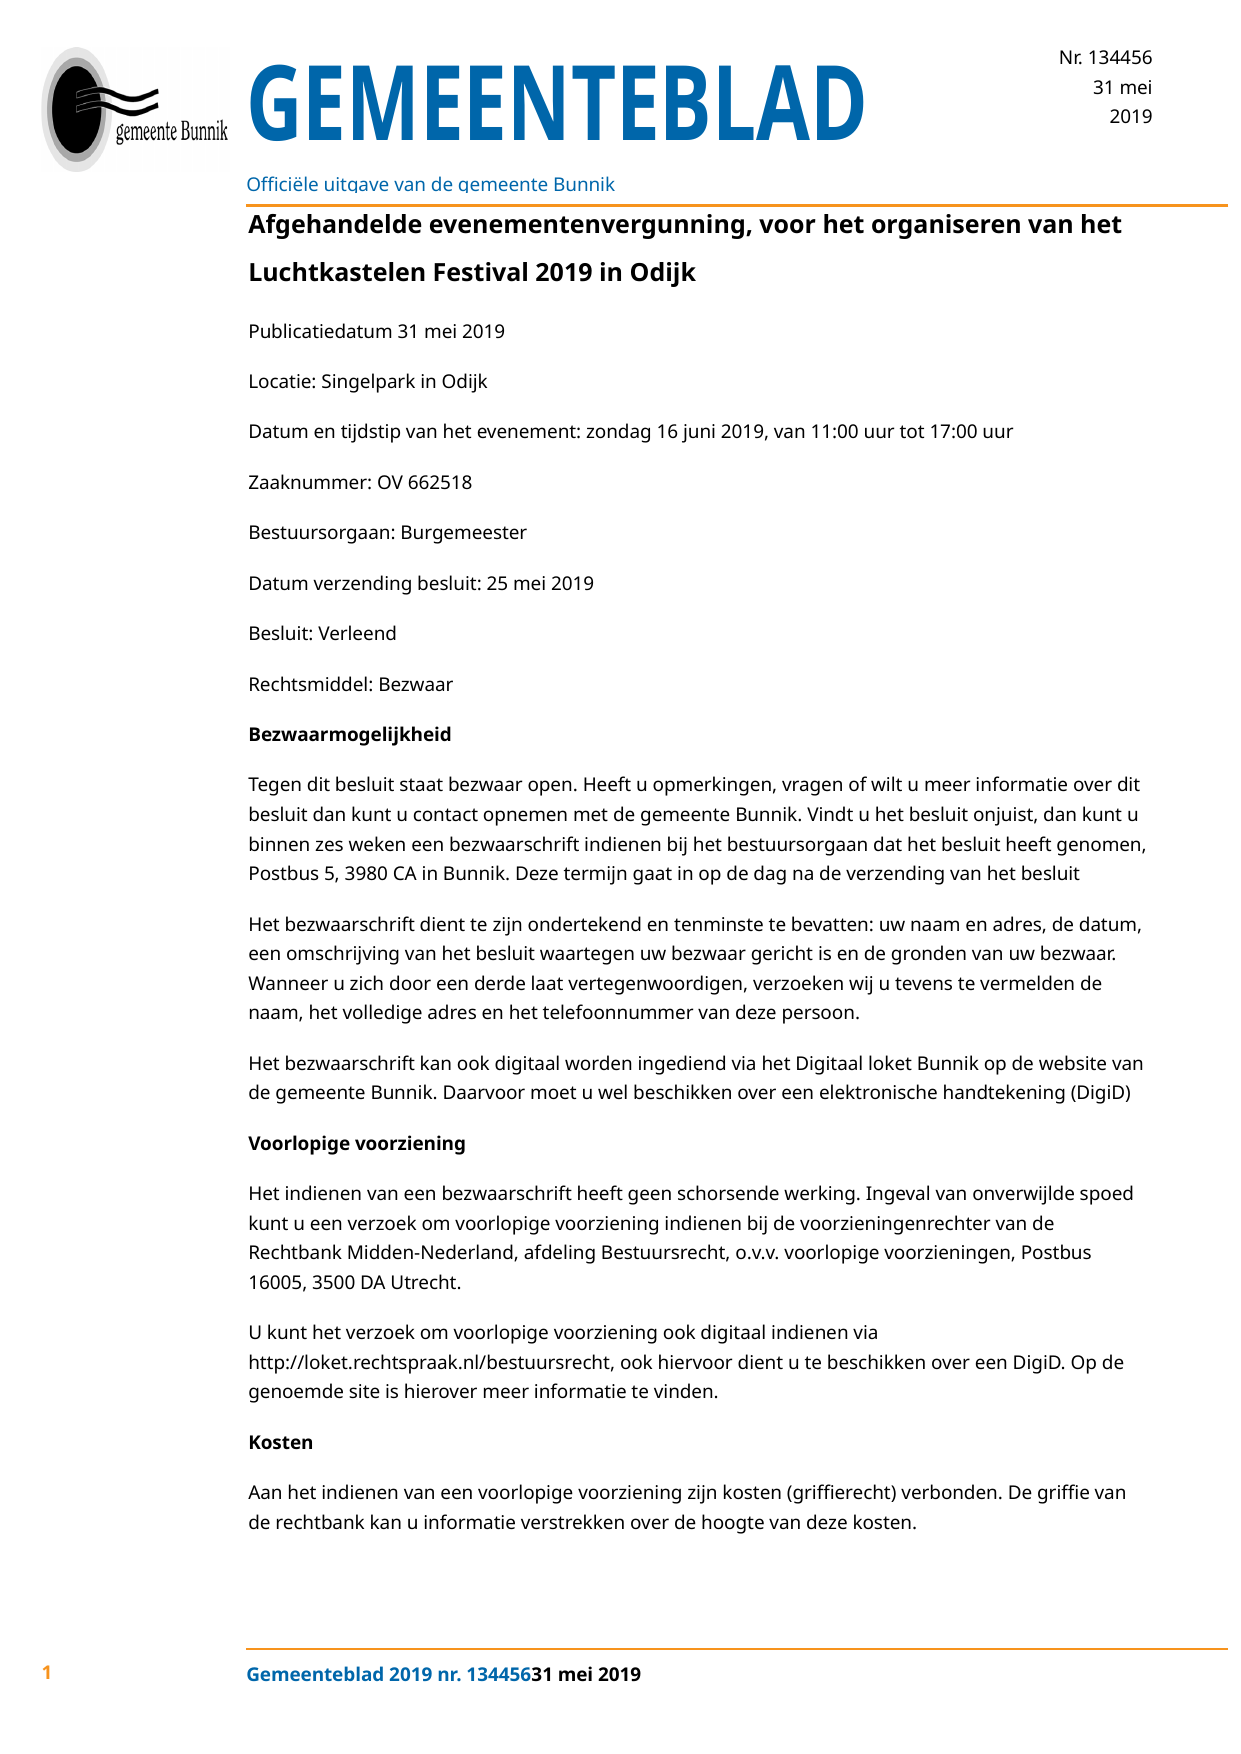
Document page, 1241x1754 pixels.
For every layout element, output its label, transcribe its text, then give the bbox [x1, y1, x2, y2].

text Het indienen van een bezwaarschrift heeft geen schorsende werking. Ingeval van onverwijlde spoed kunt u een verzoek om voorlopige voorziening indienen bij de voorzieningenrechter van de Rechtbank Midden-Nederland, afdeling Bestuursrecht, o.v.v. voorlopige voorzieningen, Postbus 16005, 3500 DA Utrecht. [248, 1180, 1152, 1295]
text Tegen dit besluit staat bezwaar open. Heeft u opmerkingen, vragen of wilt u meer informatie over dit besluit dan kunt u contact opnemen met de gemeente Bunnik. Vindt u het besluit onjuist, dan kunt u binnen zes weken een bezwaarschrift indienen bij het bestuursorgaan dat het besluit heeft genomen, Postbus 5, 3980 CA in Bunnik. Deze termijn gaat in op de dag na de verzending van het besluit [248, 772, 1152, 886]
text Voorlopige voorziening [248, 1130, 1152, 1156]
text Afgehandelde evenementenvergunning, voor het organiseren van het Luchtkastelen Festival 2019 in Odijk [248, 207, 1152, 288]
text Datum verzending besluit: 25 mei 2019 [248, 570, 1152, 596]
text Het bezwaarschrift kan ook digitaal worden ingediend via het Digitaal loket Bunnik op de website van de gemeente Bunnik. Daarvoor moet u wel beschikken over een elektronische handtekening (DigiD) [248, 1050, 1152, 1105]
text Besluit: Verleend [248, 620, 1152, 646]
text Kosten [248, 1429, 1152, 1455]
text Zaaknummer: OV 662518 [248, 469, 1152, 495]
picture [41, 47, 231, 172]
text Bestuursorgaan: Burgemeester [248, 519, 1152, 545]
text Locatie: Singelpark in Odijk [248, 368, 1152, 394]
text Het bezwaarschrift dient te zijn ondertekend en tenminste te bevatten: uw naam en adres, de datum, een omschrijving van het besluit waartegen uw bezwaar gericht is en de gronden van uw bezwaar. Wanneer u zich door een derde laat vertegenwoordigen, verzoeken wij u tevens te vermelden de naam, het volledige adres en het telefoonnummer van deze persoon. [248, 911, 1152, 1025]
text Aan het indienen van een voorlopige voorziening zijn kosten (griffierecht) verbonden. De griffie van de rechtbank kan u informatie verstrekken over de hoogte van deze kosten. [248, 1479, 1152, 1535]
text Datum en tijdstip van het evenement: zondag 16 juni 2019, van 11:00 uur tot 17:00 uur [248, 419, 1152, 444]
text U kunt het verzoek om voorlopige voorziening ook digitaal indienen via http://loket.rechtspraak.nl/bestuursrecht, ook hiervoor dient u te beschikken over een DigiD. Op de genoemde site is hierover meer informatie te vinden. [248, 1319, 1152, 1404]
text Bezwaarmogelijkheid [248, 721, 1152, 747]
text Publicatiedatum 31 mei 2019 [248, 318, 1152, 344]
text Rechtsmiddel: Bezwaar [248, 671, 1152, 697]
